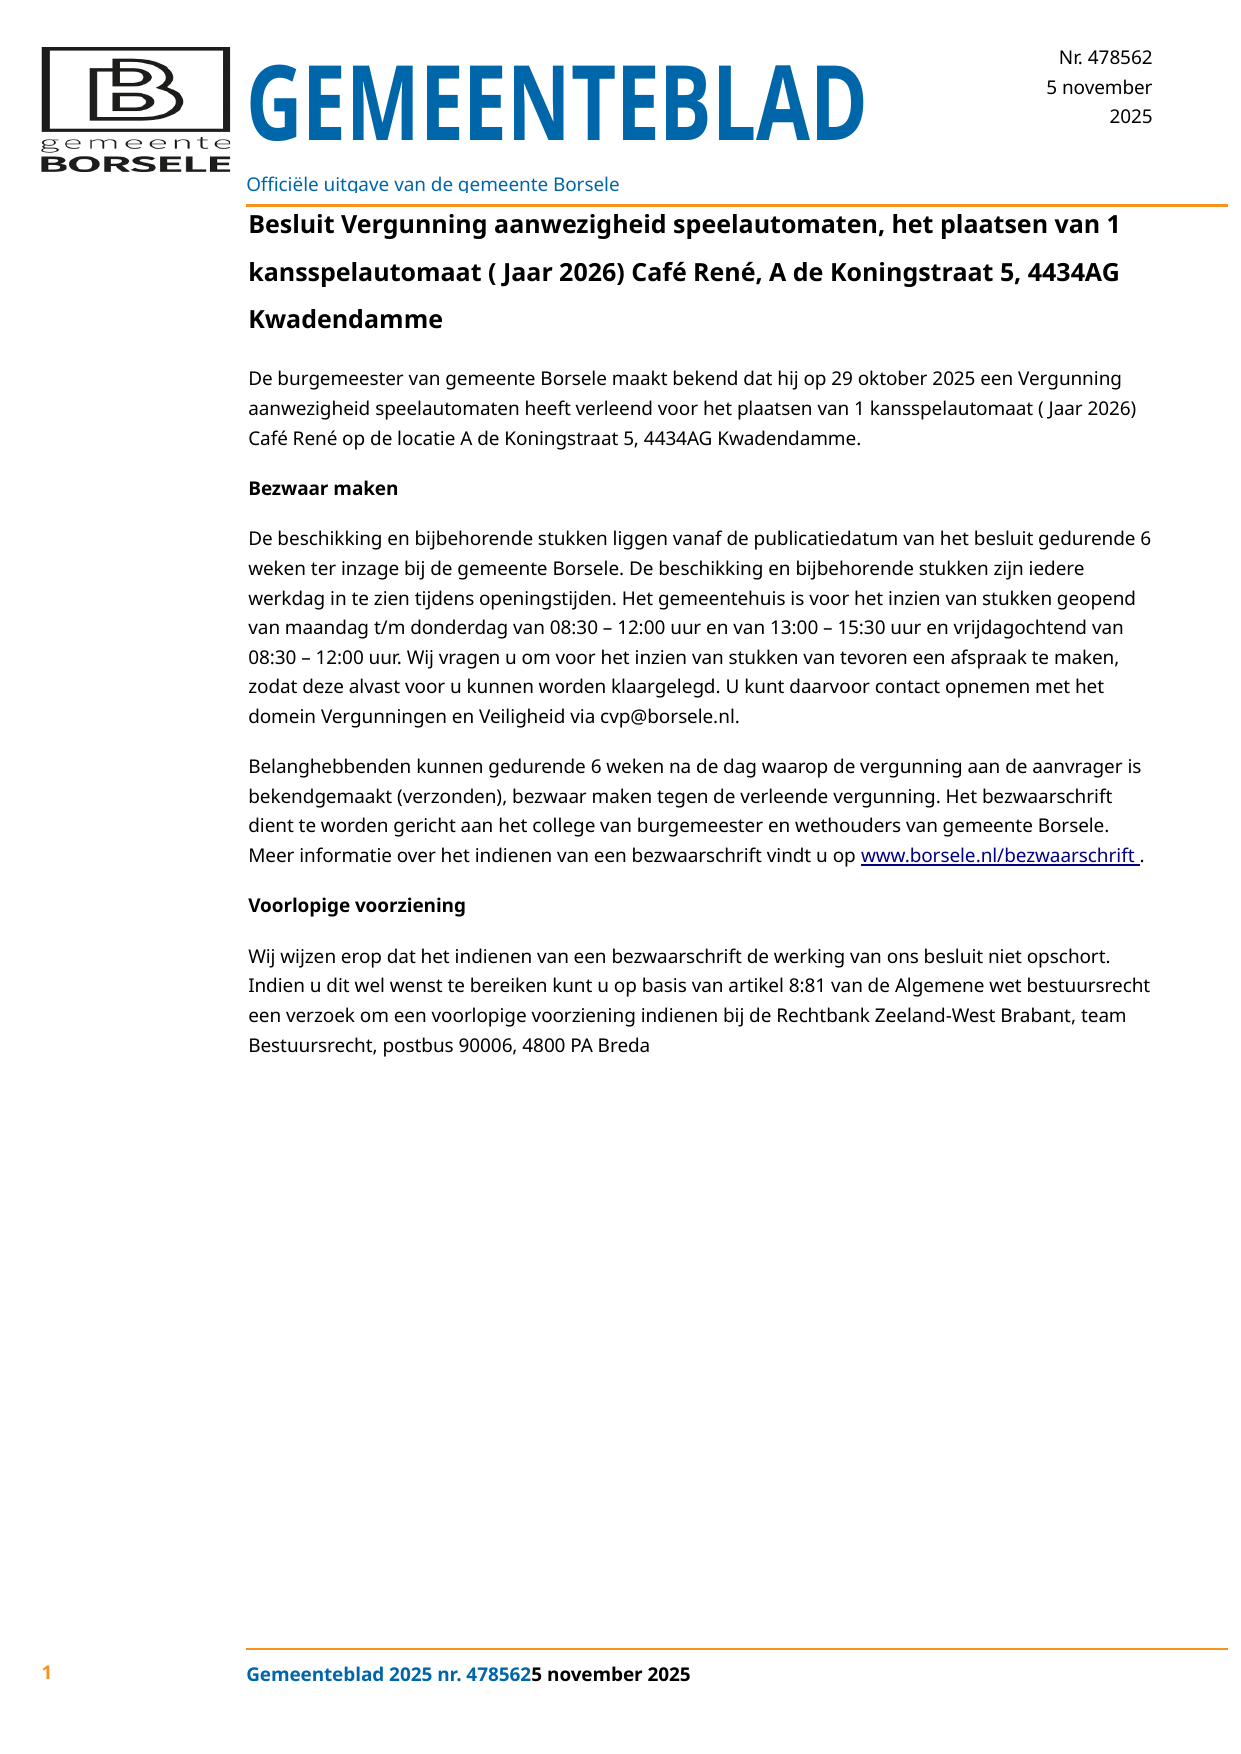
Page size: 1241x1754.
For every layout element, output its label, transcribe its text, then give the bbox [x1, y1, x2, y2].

picture [41, 47, 231, 172]
text Belanghebbenden kunnen gedurende 6 weken na de dag waarop de vergunning aan de aanvrager is bekendgemaakt (verzonden), bezwaar maken tegen de verleende vergunning. Het bezwaarschrift dient te worden gericht aan het college van burgemeester en wethouders van gemeente Borsele. Meer informatie over het indienen van een bezwaarschrift vindt u op www.borsele.nl/bezwaarschrift . [248, 753, 1152, 868]
text Besluit Vergunning aanwezigheid speelautomaten, het plaatsen van 1 kansspelautomaat ( Jaar 2026) Café René, A de Koningstraat 5, 4434AG Kwadendamme [248, 207, 1152, 336]
text Voorlopige voorziening [248, 893, 1152, 918]
text De burgemeester van gemeente Borsele maakt bekend dat hij op 29 oktober 2025 een Vergunning aanwezigheid speelautomaten heeft verleend voor het plaatsen van 1 kansspelautomaat ( Jaar 2026) Café René op de locatie A de Koningstraat 5, 4434AG Kwadendamme. [248, 366, 1152, 450]
text Bezwaar maken [248, 475, 1152, 501]
text Wij wijzen erop dat het indienen van een bezwaarschrift de werking van ons besluit niet opschort. Indien u dit wel wenst te bereiken kunt u op basis van artikel 8:81 van de Algemene wet bestuursrecht een verzoek om een voorlopige voorziening indienen bij de Rechtbank Zeeland-West Brabant, team Bestuursrecht, postbus 90006, 4800 PA Breda [248, 943, 1152, 1057]
text De beschikking en bijbehorende stukken liggen vanaf de publicatiedatum van het besluit gedurende 6 weken ter inzage bij de gemeente Borsele. De beschikking en bijbehorende stukken zijn iedere werkdag in te zien tijdens openingstijden. Het gemeentehuis is voor het inzien van stukken geopend van maandag t/m donderdag van 08:30 – 12:00 uur en van 13:00 – 15:30 uur en vrijdagochtend van 08:30 – 12:00 uur. Wij vragen u om voor het inzien van stukken van tevoren een afspraak te maken, zodat deze alvast voor u kunnen worden klaargelegd. U kunt daarvoor contact opnemen met het domein Vergunningen en Veiligheid via cvp@borsele.nl. [248, 526, 1152, 729]
